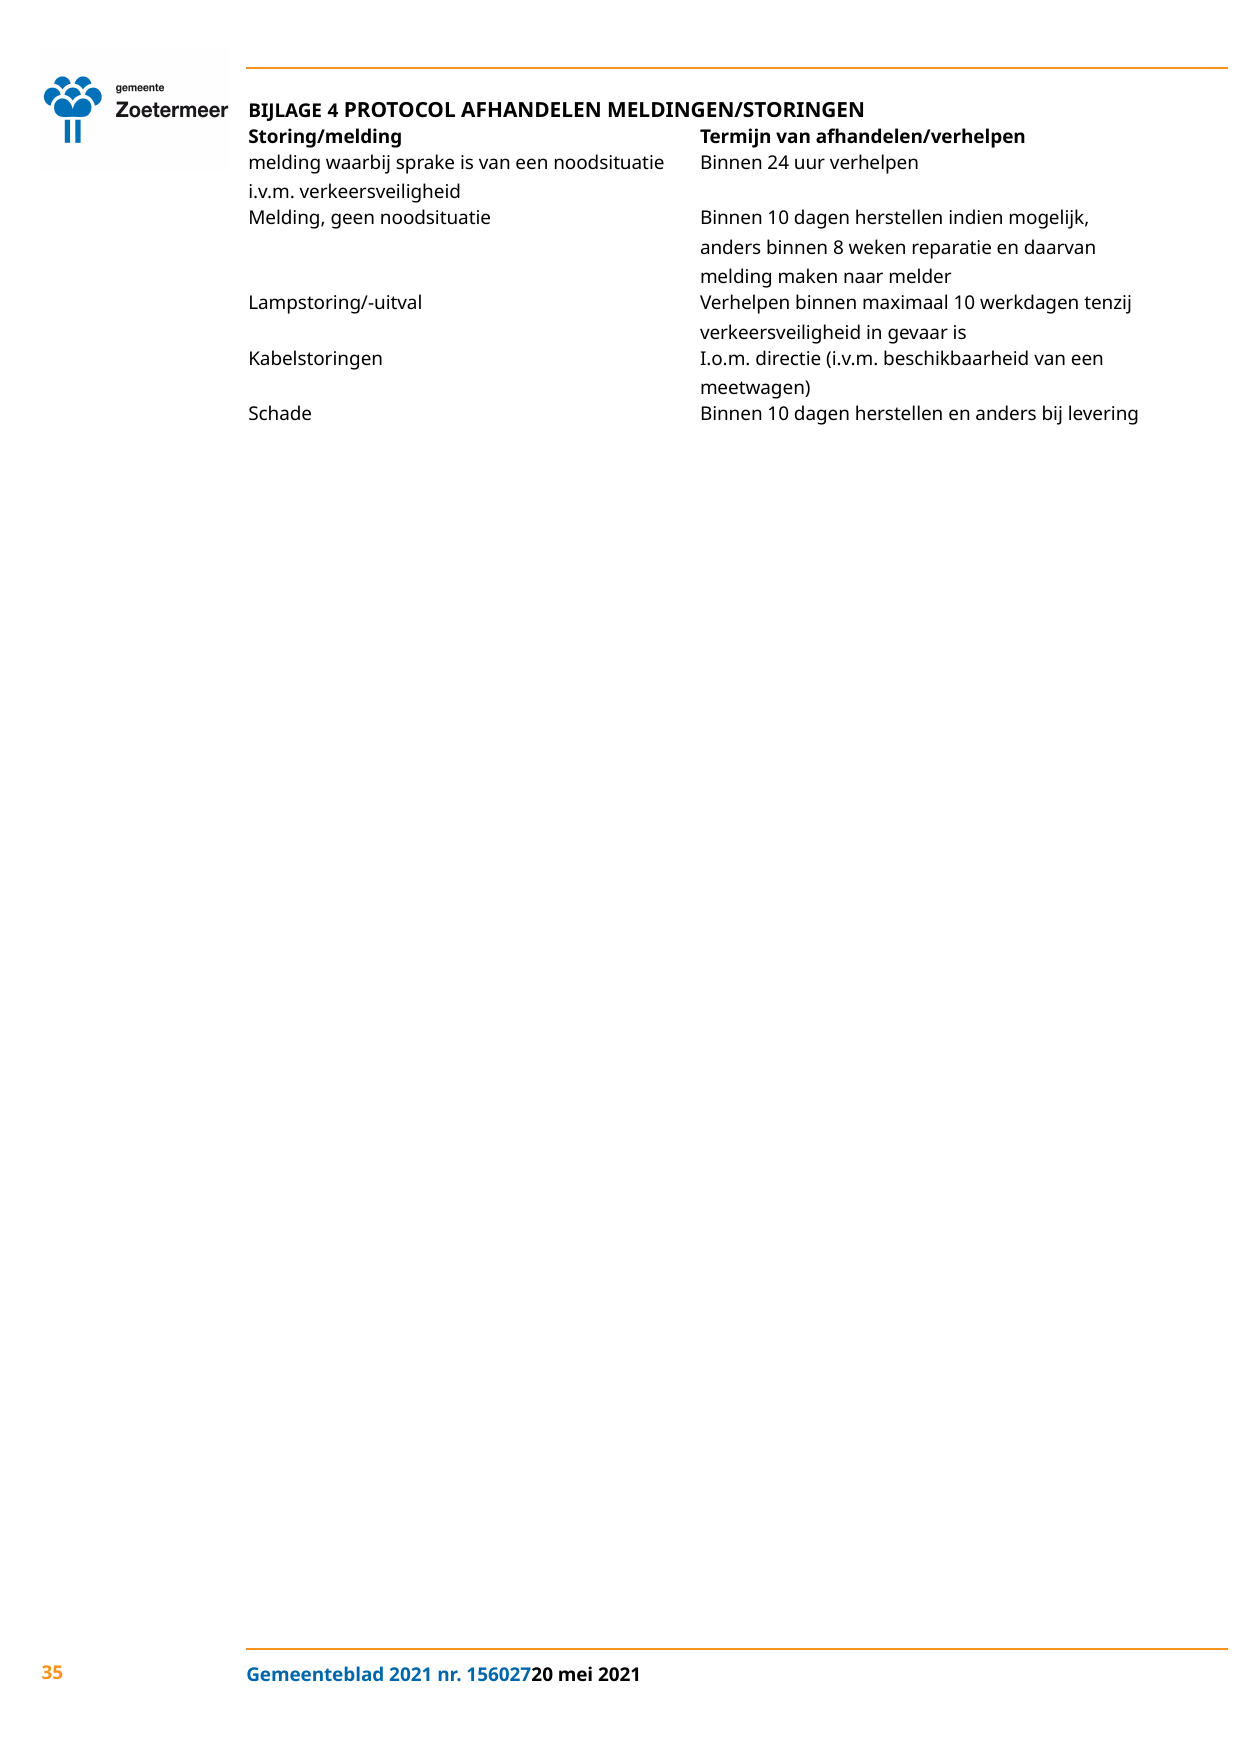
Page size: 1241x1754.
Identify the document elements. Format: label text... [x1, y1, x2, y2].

table_cell Kabelstoringen [248, 345, 700, 400]
table_cell melding waarbij sprake is van een noodsituatie i.v.m. verkeersveiligheid [248, 149, 700, 204]
table_cell Binnen 24 uur verhelpen [700, 149, 1152, 204]
table_cell Melding, geen noodsituatie [248, 205, 700, 289]
picture [41, 47, 231, 172]
table_header Storing/melding [248, 124, 700, 149]
table_cell I.o.m. directie (i.v.m. beschikbaarheid van een meetwagen) [700, 345, 1152, 400]
table_cell Verhelpen binnen maximaal 10 werkdagen tenzij verkeersveiligheid in gevaar is [700, 289, 1152, 345]
table_header Termijn van afhandelen/verhelpen [700, 124, 1152, 149]
table_cell Binnen 10 dagen herstellen indien mogelijk, anders binnen 8 weken reparatie en daarvan melding maken naar melder [700, 205, 1152, 289]
table_cell Binnen 10 dagen herstellen en anders bij levering [700, 400, 1152, 426]
table_cell Lampstoring/-uitval [248, 289, 700, 345]
text BIJLAGE 4 PROTOCOL AFHANDELEN MELDINGEN/STORINGEN [248, 95, 1152, 123]
table_cell Schade [248, 400, 700, 426]
